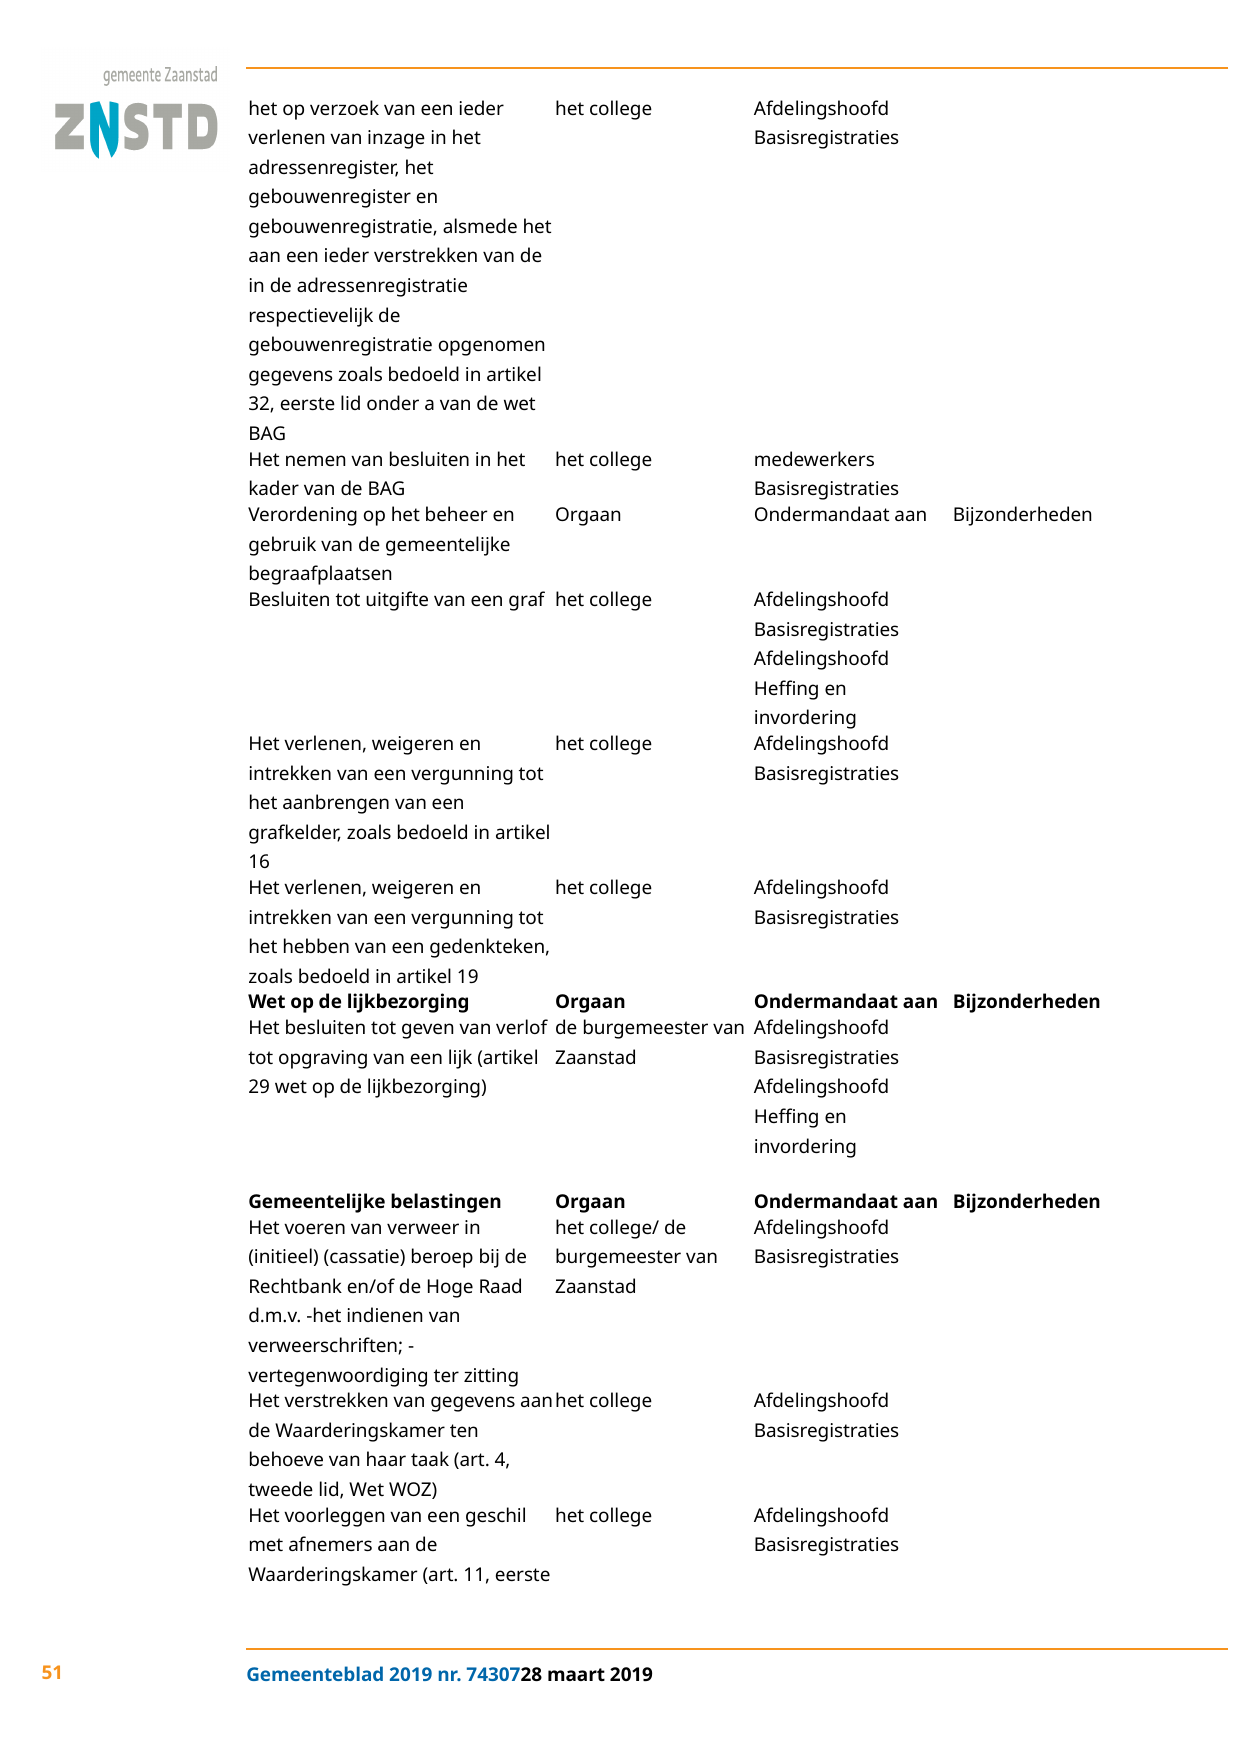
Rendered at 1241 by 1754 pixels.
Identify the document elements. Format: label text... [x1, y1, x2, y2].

table_cell de burgemeester van Zaanstad [555, 1015, 754, 1188]
table_cell [953, 1388, 1152, 1502]
table_cell Ondermandaat aan [754, 1188, 953, 1214]
table_cell Ondermandaat aan [754, 501, 953, 586]
table_cell Afdelingshoofd Basisregistraties [754, 730, 953, 874]
table_cell Afdelingshoofd Basisregistraties [754, 1214, 953, 1387]
table_cell Gemeentelijke belastingen [248, 1188, 555, 1214]
table_cell Bijzonderheden [953, 989, 1152, 1014]
table_cell Afdelingshoofd Basisregistraties [754, 1502, 953, 1587]
table_cell Afdelingshoofd Basisregistraties [754, 874, 953, 989]
table_cell Afdelingshoofd Basisregistraties Afdelingshoofd Heffing en invordering [754, 1015, 953, 1188]
table_cell Bijzonderheden [953, 1188, 1152, 1214]
table_cell Verordening op het beheer en gebruik van de gemeentelijke begraafplaatsen [248, 501, 555, 586]
table_cell [953, 874, 1152, 989]
table_cell Orgaan [555, 1188, 754, 1214]
table_cell Bijzonderheden [953, 501, 1152, 586]
table_cell Afdelingshoofd Basisregistraties [754, 95, 953, 446]
table_cell het college/ de burgemeester van Zaanstad [555, 1214, 754, 1387]
table_cell het college [555, 95, 754, 446]
table_cell Besluiten tot uitgifte van een graf [248, 586, 555, 730]
table_cell Orgaan [555, 501, 754, 586]
table_cell het op verzoek van een ieder verlenen van inzage in het adressenregister, het gebouwenregister en gebouwenregistratie, alsmede het aan een ieder verstrekken van de in de adressenregistratie respectievelijk de gebouwenregistratie opgenomen gegevens zoals bedoeld in artikel 32, eerste lid onder a van de wet BAG [248, 95, 555, 446]
table_cell Het verlenen, weigeren en intrekken van een vergunning tot het aanbrengen van een grafkelder, zoals bedoeld in artikel 16 [248, 730, 555, 874]
table_cell Ondermandaat aan [754, 989, 953, 1014]
table_cell Het voorleggen van een geschil met afnemers aan de Waarderingskamer (art. 11, eerste [248, 1502, 555, 1587]
table_cell [953, 95, 1152, 446]
table_cell Afdelingshoofd Basisregistraties Afdelingshoofd Heffing en invordering [754, 586, 953, 730]
table_cell Het verstrekken van gegevens aan de Waarderingskamer ten behoeve van haar taak (art. 4, tweede lid, Wet WOZ) [248, 1388, 555, 1502]
table_cell Het nemen van besluiten in het kader van de BAG [248, 446, 555, 501]
table_cell Afdelingshoofd Basisregistraties [754, 1388, 953, 1502]
table_cell [953, 446, 1152, 501]
table_cell Het besluiten tot geven van verlof tot opgraving van een lijk (artikel 29 wet op de lijkbezorging) [248, 1015, 555, 1188]
table_cell [953, 586, 1152, 730]
table_cell het college [555, 1502, 754, 1587]
table_cell [953, 1214, 1152, 1387]
table_cell het college [555, 586, 754, 730]
table_cell [953, 1015, 1152, 1188]
table_cell Het verlenen, weigeren en intrekken van een vergunning tot het hebben van een gedenkteken, zoals bedoeld in artikel 19 [248, 874, 555, 989]
table_cell Het voeren van verweer in (initieel) (cassatie) beroep bij de Rechtbank en/of de Hoge Raad d.m.v. -het indienen van verweerschriften; -vertegenwoordiging ter zitting [248, 1214, 555, 1387]
table_cell [953, 730, 1152, 874]
table_cell medewerkers Basisregistraties [754, 446, 953, 501]
table_cell het college [555, 874, 754, 989]
table_cell het college [555, 446, 754, 501]
table_cell Orgaan [555, 989, 754, 1014]
table_cell het college [555, 730, 754, 874]
picture [41, 47, 231, 172]
table_cell het college [555, 1388, 754, 1502]
table_cell [953, 1502, 1152, 1587]
table_cell Wet op de lijkbezorging [248, 989, 555, 1014]
